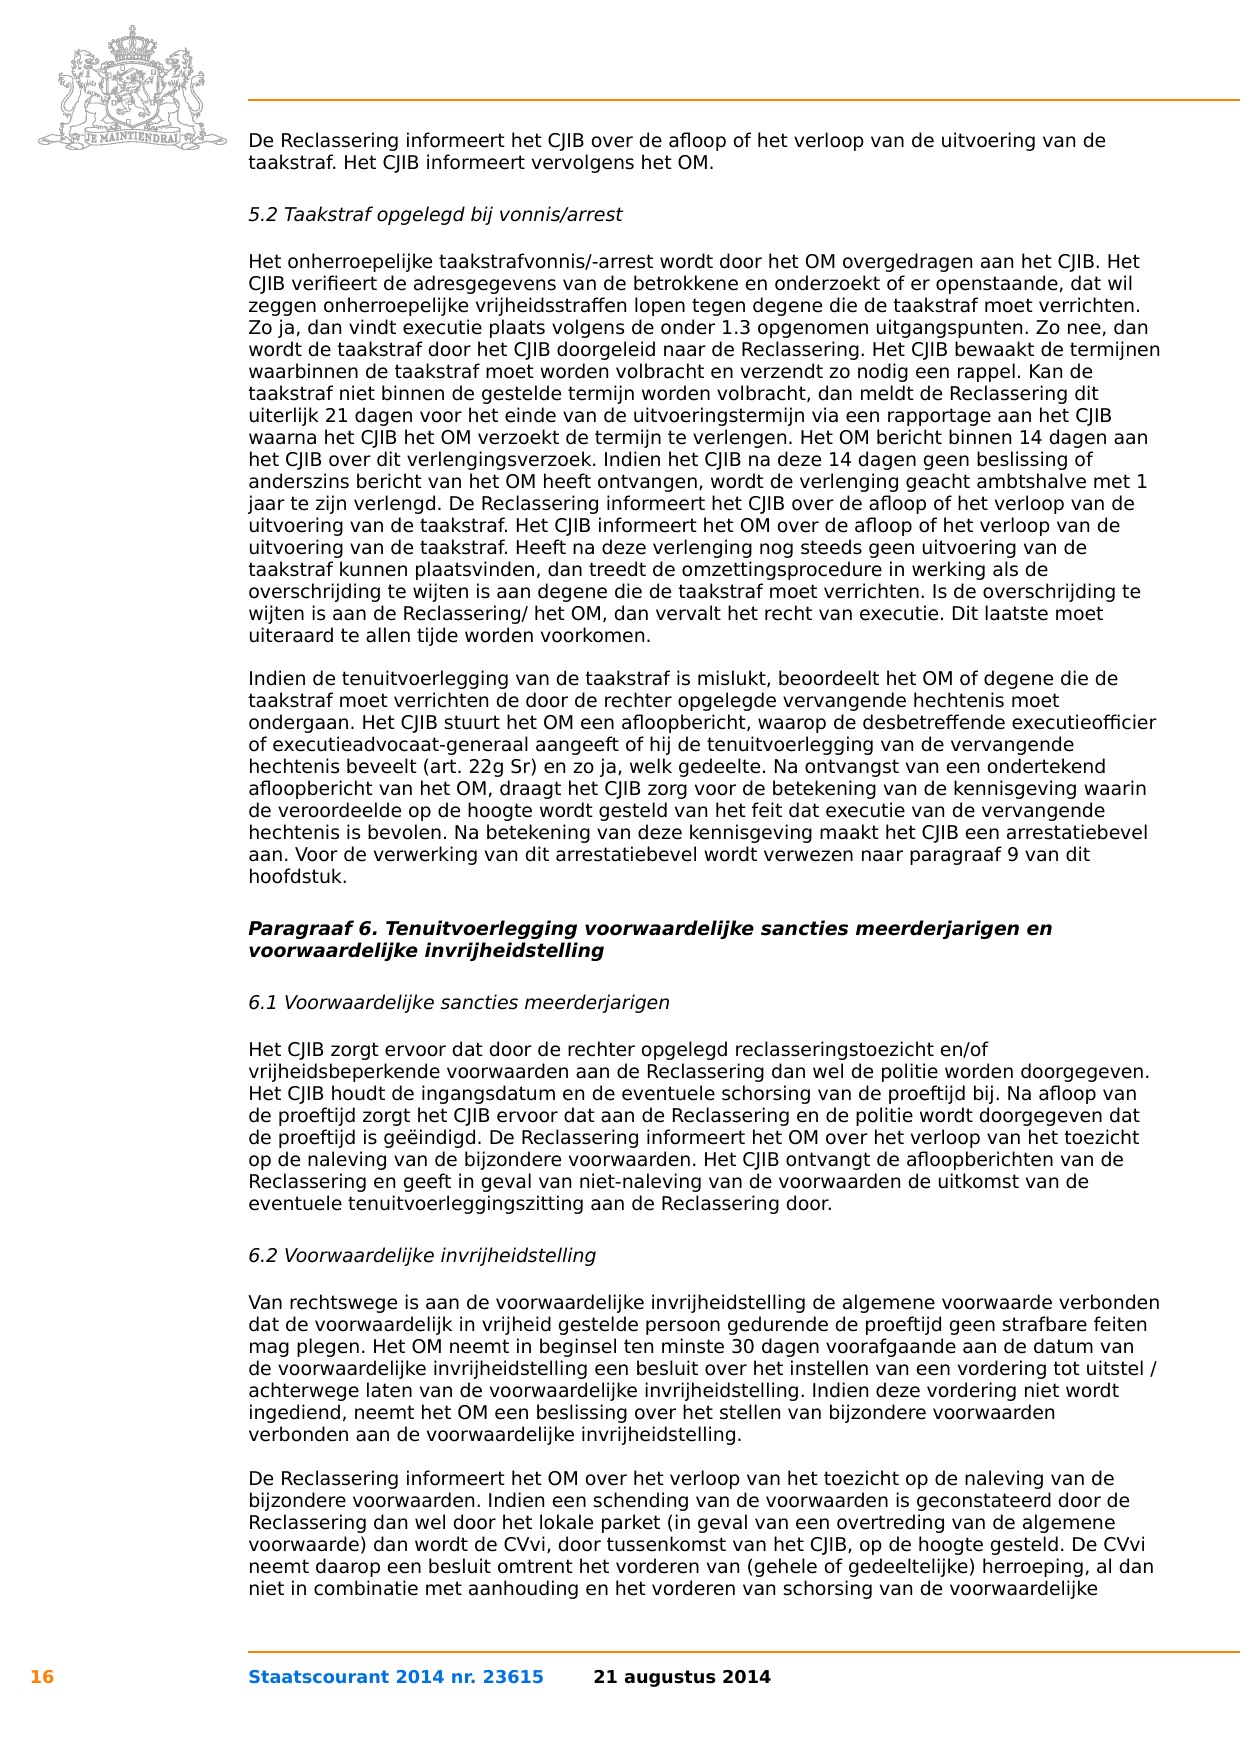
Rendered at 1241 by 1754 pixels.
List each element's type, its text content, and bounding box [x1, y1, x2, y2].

text Van rechtswege is aan de voorwaardelijke invrijheidstelling de algemene voorwaarde verbonden dat de voorwaardelijk in vrijheid gestelde persoon gedurende de proeftijd geen strafbare feiten mag plegen. Het OM neemt in beginsel ten minste 30 dagen voorafgaande aan de datum van de voorwaardelijke invrijheidstelling een besluit over het instellen van een vordering tot uitstel / achterwege laten van de voorwaardelijke invrijheidstelling. Indien deze vordering niet wordt ingediend, neemt het OM een beslissing over het stellen van bijzondere voorwaarden verbonden aan de voorwaardelijke invrijheidstelling. [248, 1292, 1163, 1446]
subtitle Paragraaf 6. Tenuitvoerlegging voorwaardelijke sancties meerderjarigen en voorwaardelijke invrijheidstelling [248, 918, 1163, 962]
text Indien de tenuitvoerlegging van de taakstraf is mislukt, beoordeelt het OM of degene die de taakstraf moet verrichten de door de rechter opgelegde vervangende hechtenis moet ondergaan. Het CJIB stuurt het OM een afloopbericht, waarop de desbetreffende executieofficier of executieadvocaat-generaal aangeeft of hij de tenuitvoerlegging van de vervangende hechtenis beveelt (art. 22g Sr) en zo ja, welk gedeelte. Na ontvangst van een ondertekend afloopbericht van het OM, draagt het CJIB zorg voor de betekening van de kennisgeving waarin de veroordeelde op de hoogte wordt gesteld van het feit dat executie van de vervangende hechtenis is bevolen. Na betekening van deze kennisgeving maakt het CJIB een arrestatiebevel aan. Voor de verwerking van dit arrestatiebevel wordt verwezen naar paragraaf 9 van dit hoofdstuk. [248, 668, 1163, 888]
text Het onherroepelijke taakstrafvonnis/-arrest wordt door het OM overgedragen aan het CJIB. Het CJIB verifieert de adresgegevens van de betrokkene en onderzoekt of er openstaande, dat wil zeggen onherroepelijke vrijheidsstraffen lopen tegen degene die de taakstraf moet verrichten. Zo ja, dan vindt executie plaats volgens de onder 1.3 opgenomen uitgangspunten. Zo nee, dan wordt de taakstraf door het CJIB doorgeleid naar de Reclassering. Het CJIB bewaakt de termijnen waarbinnen de taakstraf moet worden volbracht en verzendt zo nodig een rappel. Kan de taakstraf niet binnen de gestelde termijn worden volbracht, dan meldt de Reclassering dit uiterlijk 21 dagen voor het einde van de uitvoeringstermijn via een rapportage aan het CJIB waarna het CJIB het OM verzoekt de termijn te verlengen. Het OM bericht binnen 14 dagen aan het CJIB over dit verlengingsverzoek. Indien het CJIB na deze 14 dagen geen beslissing of anderszins bericht van het OM heeft ontvangen, wordt de verlenging geacht ambtshalve met 1 jaar te zijn verlengd. De Reclassering informeert het CJIB over de afloop of het verloop van de uitvoering van de taakstraf. Het CJIB informeert het OM over de afloop of het verloop van de uitvoering van de taakstraf. Heeft na deze verlenging nog steeds geen uitvoering van de taakstraf kunnen plaatsvinden, dan treedt de omzettingsprocedure in werking als de overschrijding te wijten is aan degene die de taakstraf moet verrichten. Is de overschrijding te wijten is aan de Reclassering/ het OM, dan vervalt het recht van executie. Dit laatste moet uiteraard te allen tijde worden voorkomen. [248, 251, 1163, 646]
text De Reclassering informeert het OM over het verloop van het toezicht op de naleving van de bijzondere voorwaarden. Indien een schending van de voorwaarden is geconstateerd door de Reclassering dan wel door het lokale parket (in geval van een overtreding van de algemene voorwaarde) dan wordt de CVvi, door tussenkomst van het CJIB, op de hoogte gesteld. De CVvi neemt daarop een besluit omtrent het vorderen van (gehele of gedeeltelijke) herroeping, al dan niet in combinatie met aanhouding en het vorderen van schorsing van de voorwaardelijke [248, 1468, 1163, 1599]
picture [38, 25, 227, 150]
subtitle 5.2 Taakstraf opgelegd bij vonnis/arrest [248, 204, 1163, 226]
text De Reclassering informeert het CJIB over de afloop of het verloop van de uitvoering van de taakstraf. Het CJIB informeert vervolgens het OM. [248, 130, 1163, 174]
subtitle 6.2 Voorwaardelijke invrijheidstelling [248, 1245, 1163, 1267]
subtitle 6.1 Voorwaardelijke sancties meerderjarigen [248, 992, 1163, 1014]
text Het CJIB zorgt ervoor dat door de rechter opgelegd reclasseringstoezicht en/of vrijheidsbeperkende voorwaarden aan de Reclassering dan wel de politie worden doorgegeven. Het CJIB houdt de ingangsdatum en de eventuele schorsing van de proeftijd bij. Na afloop van de proeftijd zorgt het CJIB ervoor dat aan de Reclassering en de politie wordt doorgegeven dat de proeftijd is geëindigd. De Reclassering informeert het OM over het verloop van het toezicht op de naleving van de bijzondere voorwaarden. Het CJIB ontvangt de afloopberichten van de Reclassering en geeft in geval van niet-naleving van de voorwaarden de uitkomst van de eventuele tenuitvoerleggingszitting aan de Reclassering door. [248, 1039, 1163, 1215]
